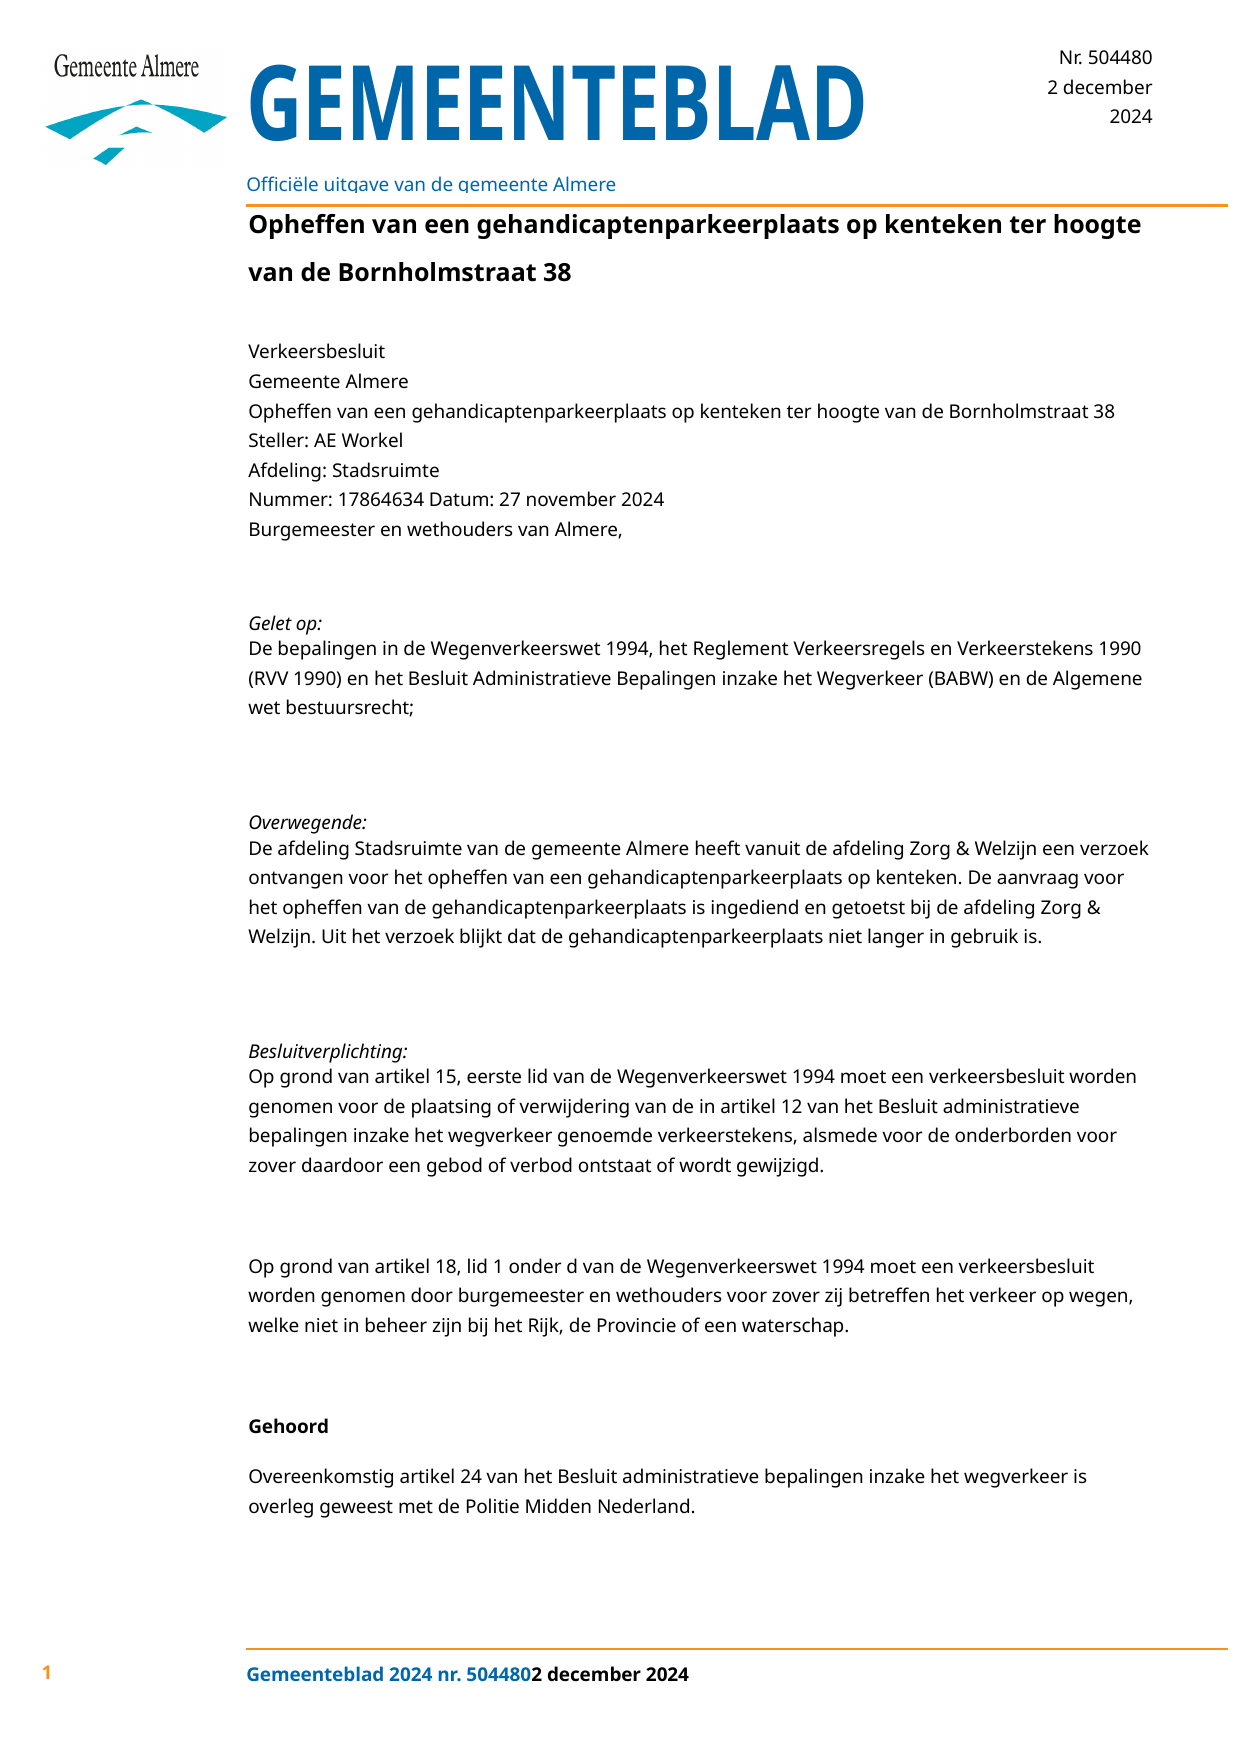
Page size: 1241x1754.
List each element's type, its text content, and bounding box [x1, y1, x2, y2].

text Nummer: 17864634 Datum: 27 november 2024 [248, 487, 1152, 512]
text Afdeling: Stadsruimte [248, 457, 1152, 483]
text Op grond van artikel 18, lid 1 onder d van de Wegenverkeerswet 1994 moet een verkeersbesluit worden genomen door burgemeester en wethouders voor zover zij betreffen het verkeer op wegen, welke niet in beheer zijn bij het Rijk, de Provincie of een waterschap. [248, 1253, 1152, 1338]
text Opheffen van een gehandicaptenparkeerplaats op kenteken ter hoogte van de Bornholmstraat 38 [248, 398, 1152, 423]
text Besluitverplichting: [248, 1038, 1152, 1063]
text Op grond van artikel 15, eerste lid van de Wegenverkeerswet 1994 moet een verkeersbesluit worden genomen voor de plaatsing of verwijdering van de in artikel 12 van het Besluit administratieve bepalingen inzake het wegverkeer genoemde verkeerstekens, alsmede voor de onderborden voor zover daardoor een gebod of verbod ontstaat of wordt gewijzigd. [248, 1063, 1152, 1178]
text Opheffen van een gehandicaptenparkeerplaats op kenteken ter hoogte van de Bornholmstraat 38 [248, 207, 1152, 288]
text Gemeente Almere [248, 368, 1152, 394]
text Verkeersbesluit [248, 339, 1152, 364]
text De bepalingen in de Wegenverkeerswet 1994, het Reglement Verkeersregels en Verkeerstekens 1990 (RVV 1990) en het Besluit Administratieve Bepalingen inzake het Wegverkeer (BABW) en de Algemene wet bestuursrecht; [248, 635, 1152, 720]
text De afdeling Stadsruimte van de gemeente Almere heeft vanuit de afdeling Zorg & Welzijn een verzoek ontvangen voor het opheffen van een gehandicaptenparkeerplaats op kenteken. De aanvraag voor het opheffen van de gehandicaptenparkeerplaats is ingediend en getoetst bij de afdeling Zorg & Welzijn. Uit het verzoek blijkt dat de gehandicaptenparkeerplaats niet langer in gebruik is. [248, 835, 1152, 949]
text Overwegende: [248, 809, 1152, 835]
text Steller: AE Workel [248, 427, 1152, 453]
picture [41, 47, 231, 172]
text Burgemeester en wethouders van Almere, [248, 516, 1152, 542]
text Overeenkomstig artikel 24 van het Besluit administratieve bepalingen inzake het wegverkeer is overleg geweest met de Politie Midden Nederland. [248, 1463, 1152, 1519]
text Gelet op: [248, 610, 1152, 635]
text Gehoord [248, 1413, 1152, 1439]
